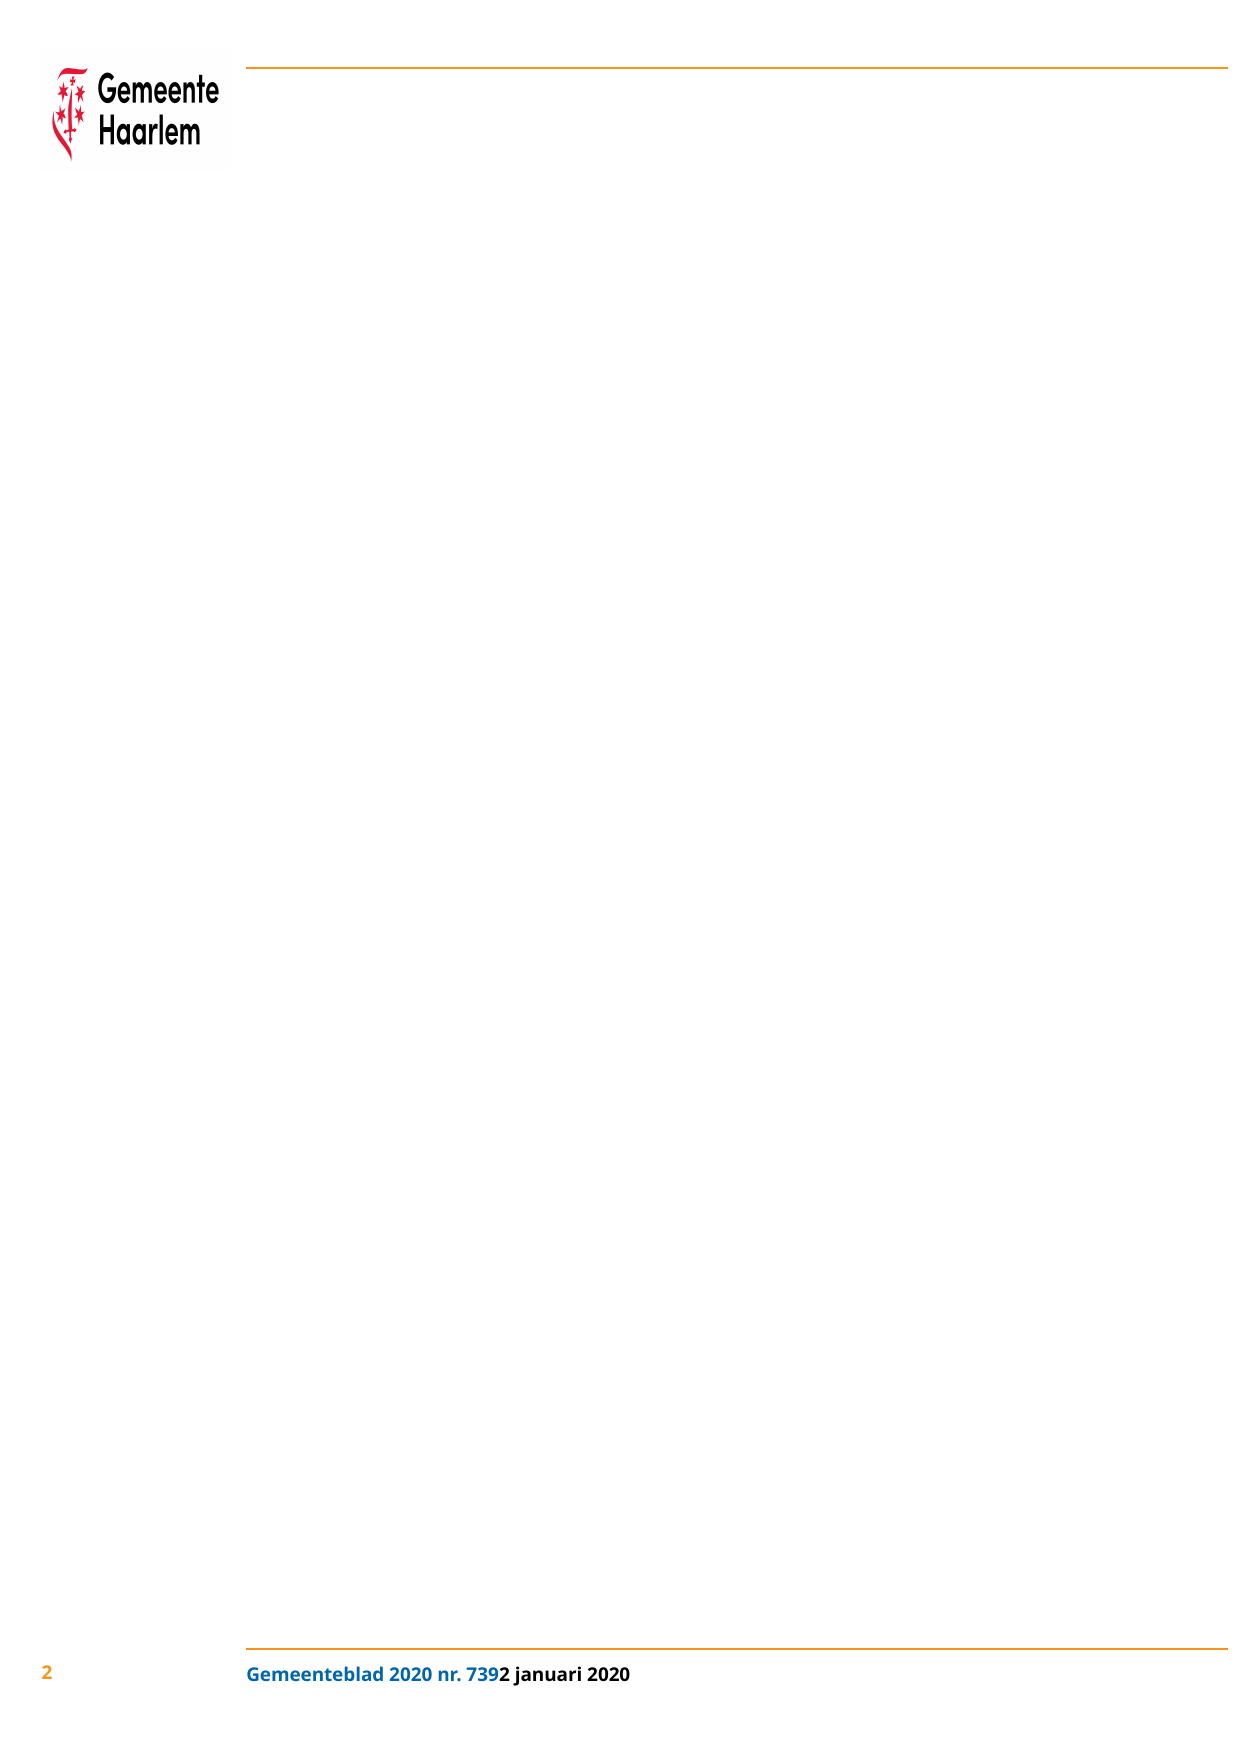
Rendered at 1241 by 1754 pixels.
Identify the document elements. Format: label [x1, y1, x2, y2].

picture [41, 47, 231, 172]
